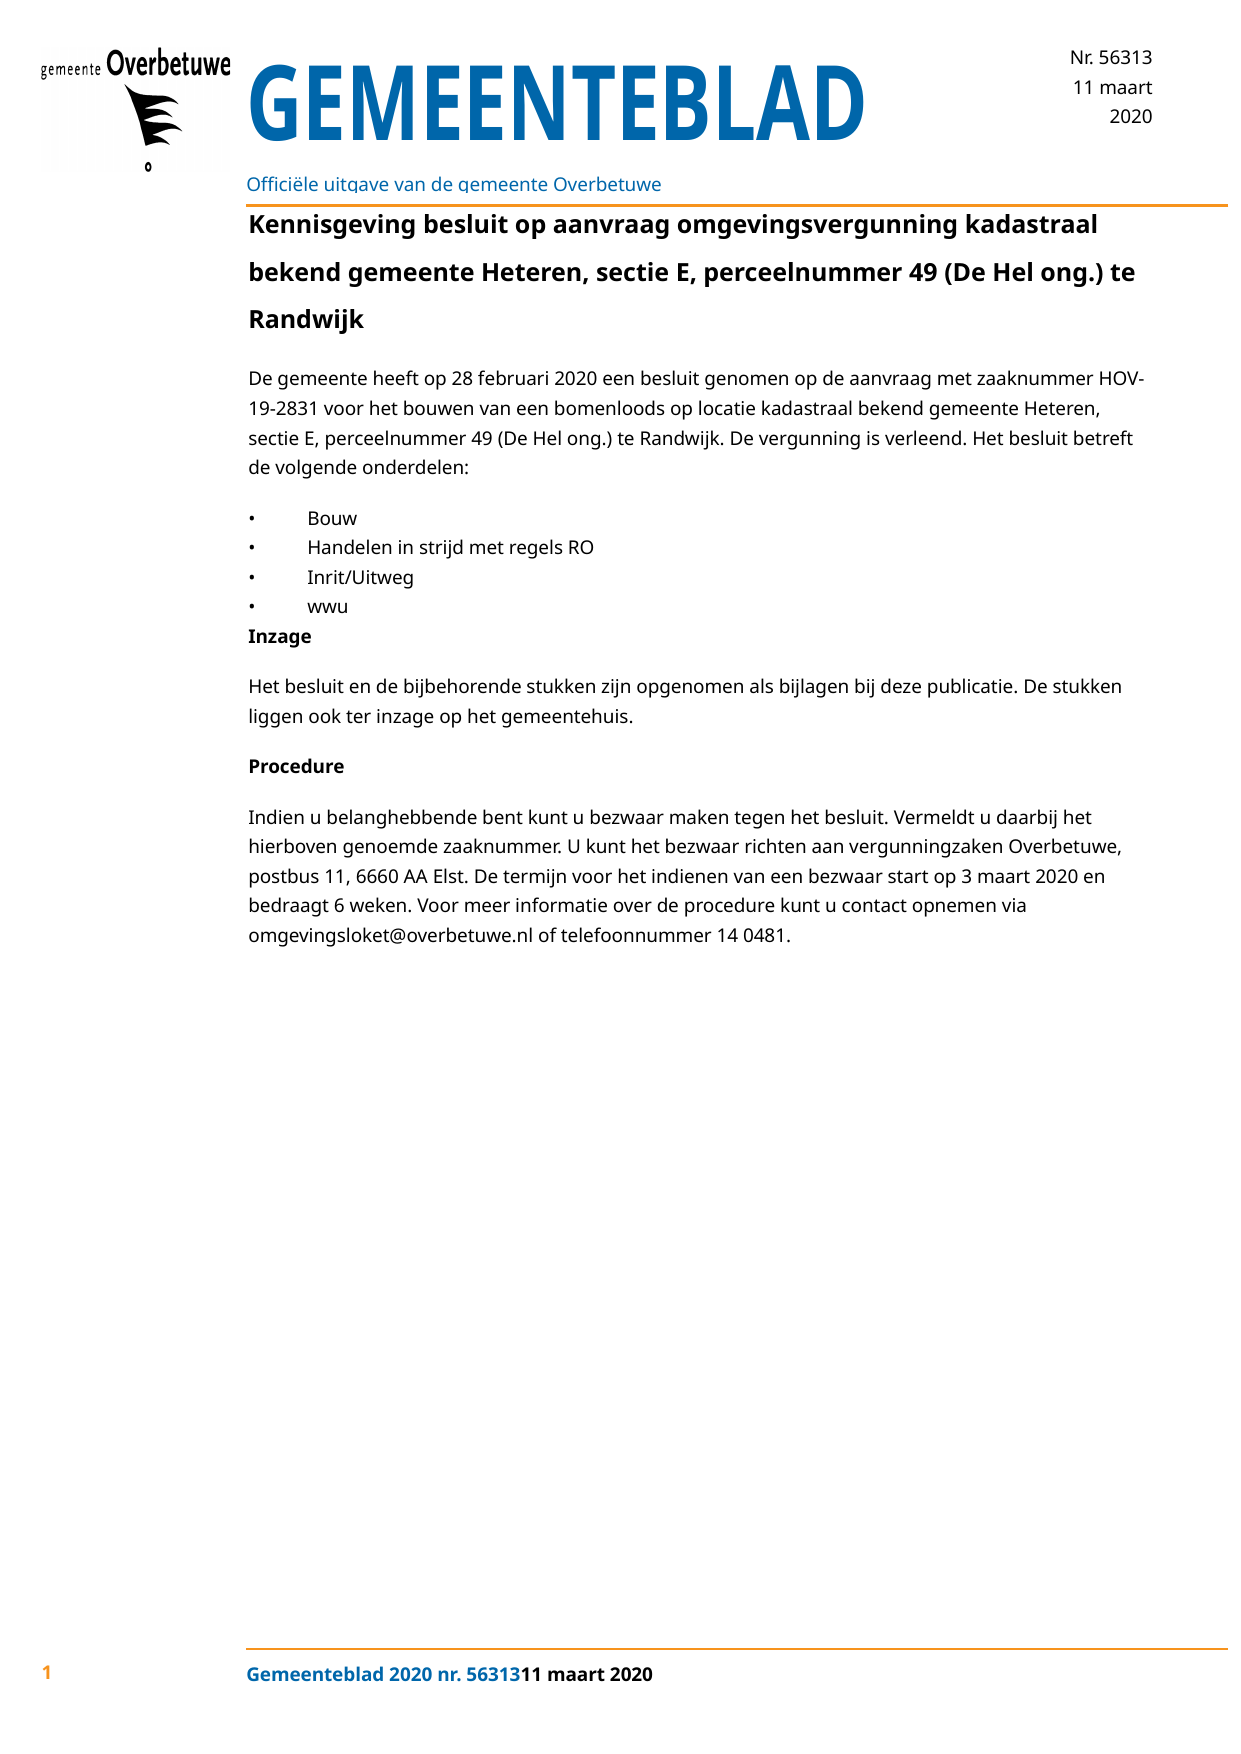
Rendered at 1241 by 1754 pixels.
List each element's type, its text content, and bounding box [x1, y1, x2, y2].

list Bouw [248, 505, 1152, 530]
text Procedure [248, 753, 1152, 779]
text De gemeente heeft op 28 februari 2020 een besluit genomen op de aanvraag met zaaknummer HOV-19-2831 voor het bouwen van een bomenloods op locatie kadastraal bekend gemeente Heteren, sectie E, perceelnummer 49 (De Hel ong.) te Randwijk. De vergunning is verleend. Het besluit betreft de volgende onderdelen: [248, 366, 1152, 480]
list Inrit/Uitweg [248, 564, 1152, 589]
list wwu [248, 593, 1152, 619]
text Het besluit en de bijbehorende stukken zijn opgenomen als bijlagen bij deze publicatie. De stukken liggen ook ter inzage op het gemeentehuis. [248, 673, 1152, 729]
list Handelen in strijd met regels RO [248, 534, 1152, 560]
picture [41, 47, 231, 172]
text Kennisgeving besluit op aanvraag omgevingsvergunning kadastraal bekend gemeente Heteren, sectie E, perceelnummer 49 (De Hel ong.) te Randwijk [248, 207, 1152, 336]
text Inzage [248, 623, 1152, 649]
text Indien u belanghebbende bent kunt u bezwaar maken tegen het besluit. Vermeldt u daarbij het hierboven genoemde zaaknummer. U kunt het bezwaar richten aan vergunningzaken Overbetuwe, postbus 11, 6660 AA Elst. De termijn voor het indienen van een bezwaar start op 3 maart 2020 en bedraagt 6 weken. Voor meer informatie over de procedure kunt u contact opnemen via omgevingsloket@overbetuwe.nl of telefoonnummer 14 0481. [248, 804, 1152, 948]
